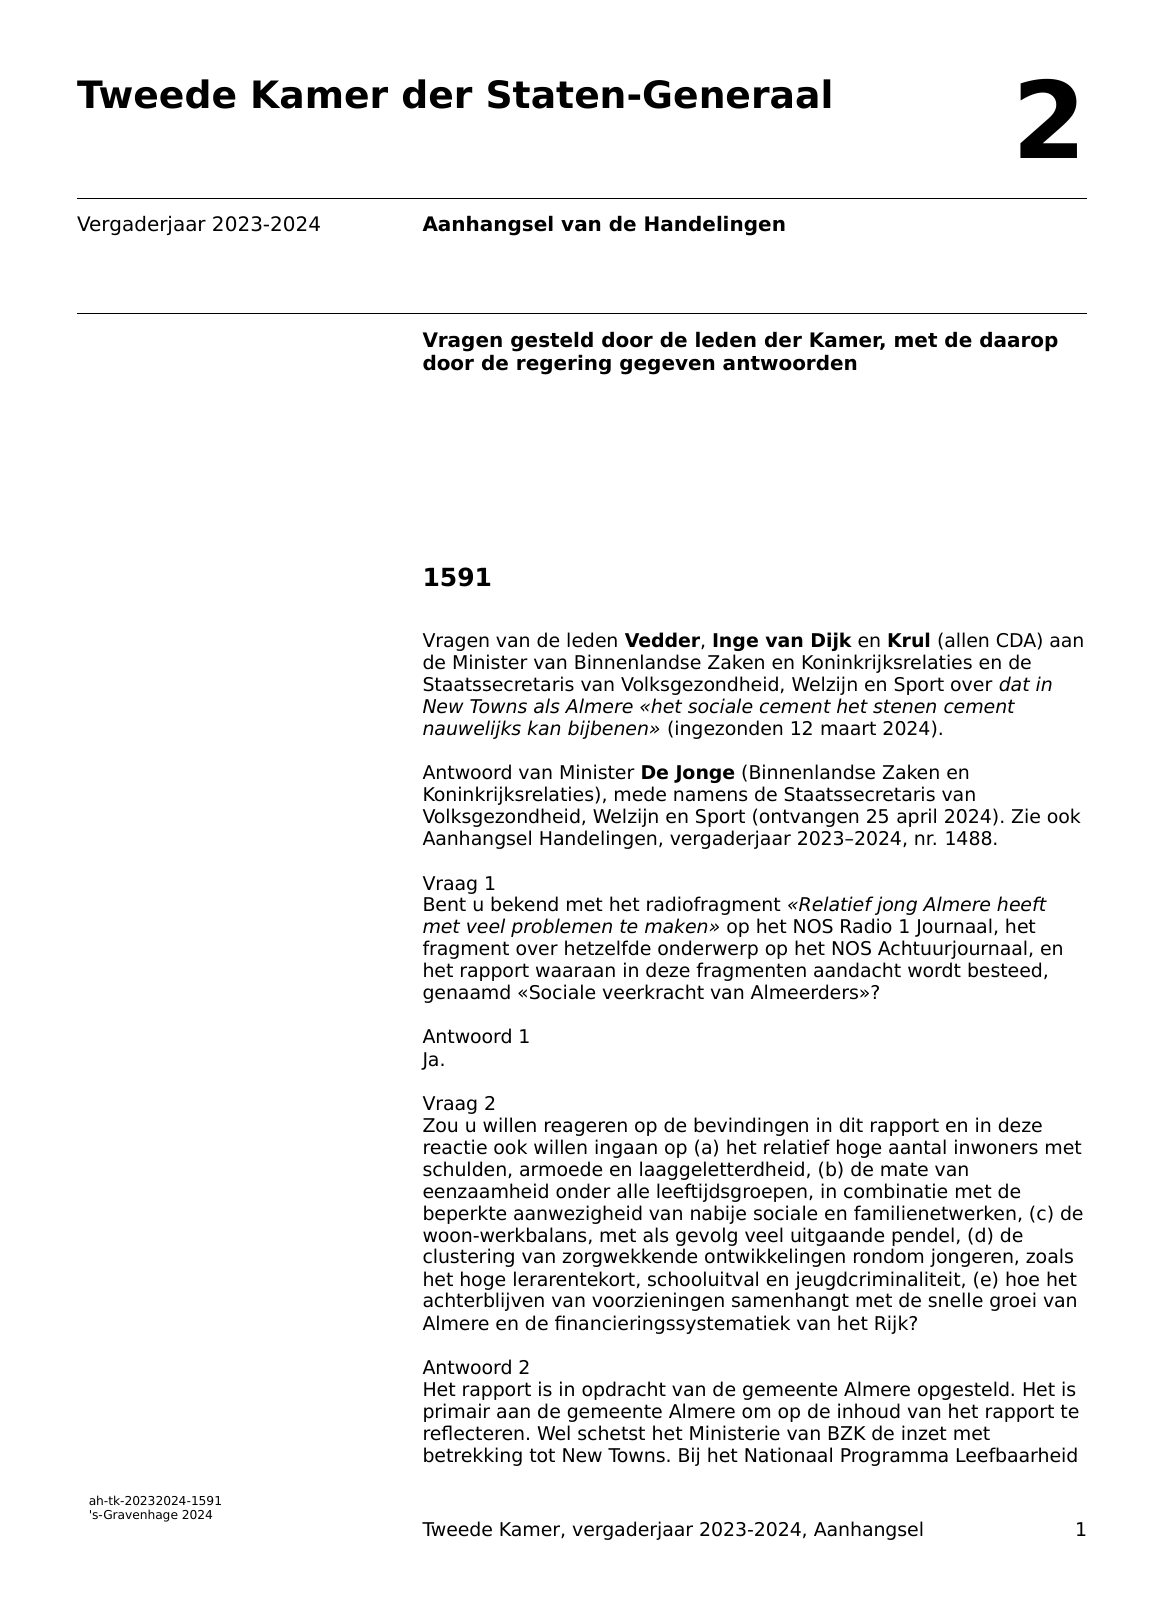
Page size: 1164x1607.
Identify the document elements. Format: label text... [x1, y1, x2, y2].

text Antwoord van Minister De Jonge (Binnenlandse Zaken en Koninkrijksrelaties), mede namens de Staatssecretaris van Volksgezondheid, Welzijn en Sport (ontvangen 25 april 2024). Zie ook Aanhangsel Handelingen, vergaderjaar 2023–2024, nr. 1488. [422, 762, 1087, 850]
text Ja. [422, 1048, 1087, 1070]
text Antwoord 2 [422, 1357, 1087, 1378]
table_header 2 [886, 59, 1087, 198]
text Het rapport is in opdracht van de gemeente Almere opgesteld. Het is primair aan de gemeente Almere om op de inhoud van het rapport te reflecteren. Wel schetst het Ministerie van BZK de inzet met betrekking tot New Towns. Bij het Nationaal Programma Leefbaarheid [422, 1378, 1087, 1466]
table_cell [77, 314, 422, 375]
table_cell Vergaderjaar 2023-2024 [77, 199, 422, 313]
text Vraag 1 [422, 872, 1087, 894]
text 1591 [422, 563, 1087, 592]
text 's-Gravenhage 2024 [88, 1508, 323, 1522]
table_cell Aanhangsel van de Handelingen [422, 199, 1087, 313]
text ah-tk-20232024-1591 [88, 1494, 323, 1508]
text Vragen van de leden Vedder, Inge van Dijk en Krul (allen CDA) aan de Minister van Binnenlandse Zaken en Koninkrijksrelaties en de Staatssecretaris van Volksgezondheid, Welzijn en Sport over dat in New Towns als Almere «het sociale cement het stenen cement nauwelijks kan bijbenen» (ingezonden 12 maart 2024). [422, 630, 1087, 740]
text Bent u bekend met het radiofragment «Relatief jong Almere heeft met veel problemen te maken» op het NOS Radio 1 Journaal, het fragment over hetzelfde onderwerp op het NOS Achtuurjournaal, en het rapport waaraan in deze fragmenten aandacht wordt besteed, genaamd «Sociale veerkracht van Almeerders»? [422, 894, 1087, 1004]
table_header Tweede Kamer der Staten-Generaal [77, 59, 886, 198]
table_cell Vragen gesteld door de leden der Kamer, met de daarop door de regering gegeven antwoorden [422, 314, 1087, 375]
text Antwoord 1 [422, 1026, 1087, 1048]
text Zou u willen reageren op de bevindingen in dit rapport en in deze reactie ook willen ingaan op (a) het relatief hoge aantal inwoners met schulden, armoede en laaggeletterdheid, (b) de mate van eenzaamheid onder alle leeftijdsgroepen, in combinatie met de beperkte aanwezigheid van nabije sociale en familienetwerken, (c) de woon-werkbalans, met als gevolg veel uitgaande pendel, (d) de clustering van zorgwekkende ontwikkelingen rondom jongeren, zoals het hoge lerarentekort, schooluitval en jeugdcriminaliteit, (e) hoe het achterblijven van voorzieningen samenhangt met de snelle groei van Almere en de financieringssystematiek van het Rijk? [422, 1114, 1087, 1334]
text Vraag 2 [422, 1093, 1087, 1114]
